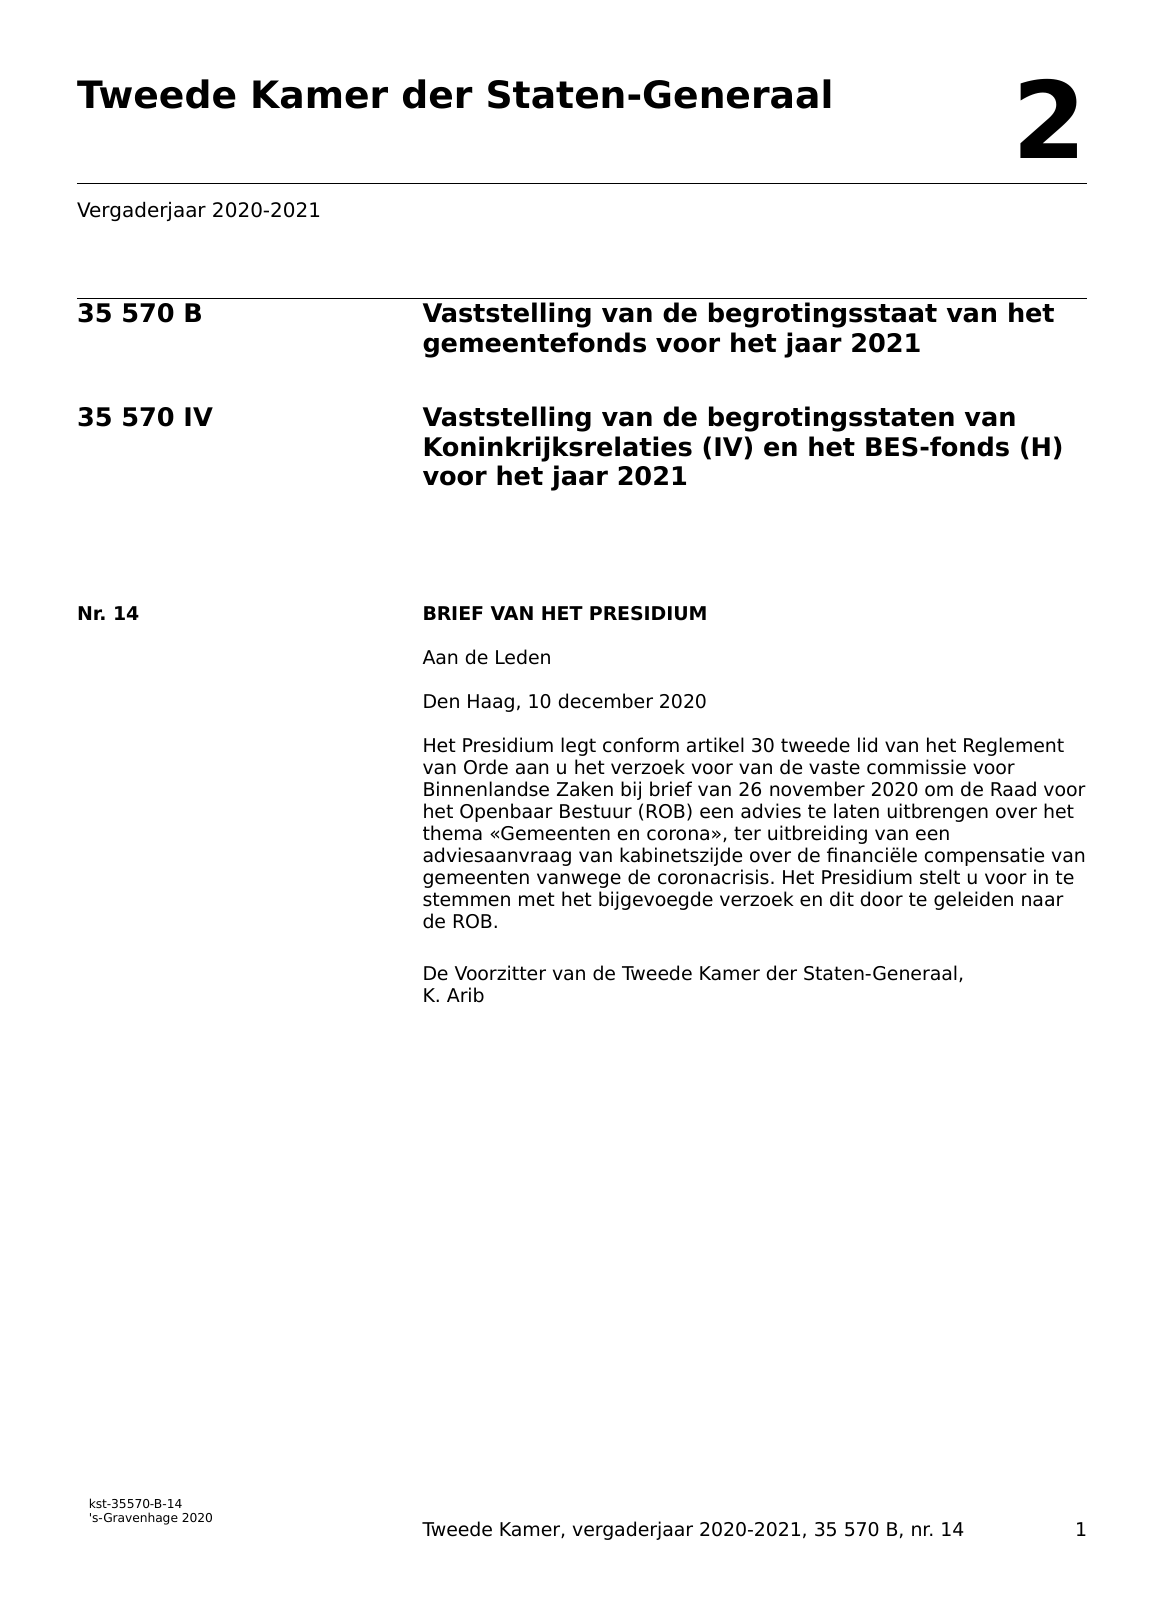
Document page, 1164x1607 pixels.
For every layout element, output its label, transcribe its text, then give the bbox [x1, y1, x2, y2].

text Aan de Leden [422, 647, 1087, 669]
text 's-Gravenhage 2020 [88, 1511, 323, 1525]
table_header 2 [886, 59, 1087, 183]
subtitle 35 570 B Vaststelling van de begrotingsstaat van het gemeentefonds voor het jaar 2021 [77, 299, 1087, 358]
text Den Haag, 10 december 2020 [422, 691, 1087, 713]
text De Voorzitter van de Tweede Kamer der Staten-Generaal, K. Arib [422, 963, 1087, 1007]
table_header Tweede Kamer der Staten-Generaal [77, 59, 886, 183]
table_cell Vergaderjaar 2020-2021 [77, 184, 1087, 298]
subtitle Nr. 14 BRIEF VAN HET PRESIDIUM [77, 603, 1087, 625]
subtitle 35 570 IV Vaststelling van de begrotingsstaten van Koninkrijksrelaties (IV) en het BES-fonds (H) voor het jaar 2021 [77, 403, 1087, 492]
text kst-35570-B-14 [88, 1497, 323, 1511]
text Het Presidium legt conform artikel 30 tweede lid van het Reglement van Orde aan u het verzoek voor van de vaste commissie voor Binnenlandse Zaken bij brief van 26 november 2020 om de Raad voor het Openbaar Bestuur (ROB) een advies te laten uitbrengen over het thema «Gemeenten en corona», ter uitbreiding van een adviesaanvraag van kabinetszijde over de financiële compensatie van gemeenten vanwege de coronacrisis. Het Presidium stelt u voor in te stemmen met het bijgevoegde verzoek en dit door te geleiden naar de ROB. [422, 735, 1087, 933]
